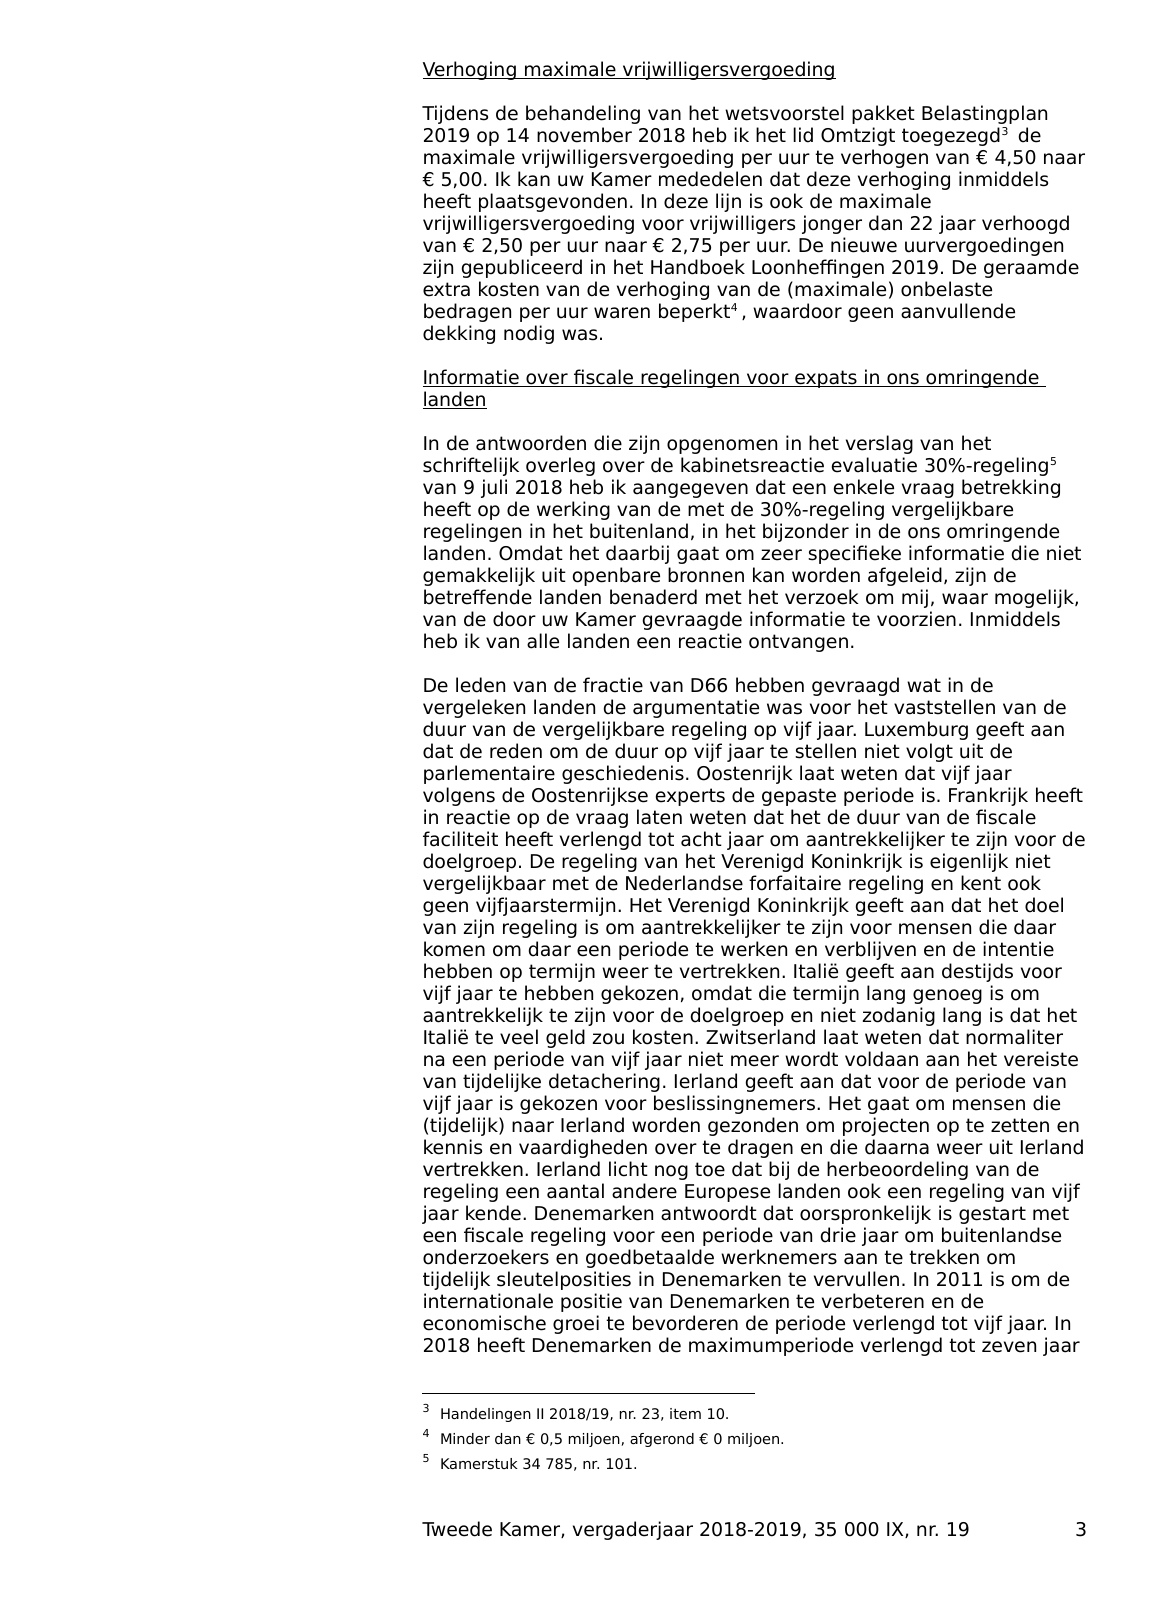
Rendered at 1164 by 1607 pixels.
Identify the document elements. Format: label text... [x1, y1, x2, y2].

subtitle Verhoging maximale vrijwilligersvergoeding [422, 59, 1087, 81]
text Kamerstuk 34 785, nr. 101. [422, 1452, 1087, 1474]
text Tijdens de behandeling van het wetsvoorstel pakket Belastingplan 2019 op 14 november 2018 heb ik het lid Omtzigt toegezegd de maximale vrijwilligersvergoeding per uur te verhogen van € 4,50 naar € 5,00. Ik kan uw Kamer mededelen dat deze verhoging inmiddels heeft plaatsgevonden. In deze lijn is ook de maximale vrijwilligersvergoeding voor vrijwilligers jonger dan 22 jaar verhoogd van € 2,50 per uur naar € 2,75 per uur. De nieuwe uurvergoedingen zijn gepubliceerd in het Handboek Loonheffingen 2019. De geraamde extra kosten van de verhoging van de (maximale) onbelaste bedragen per uur waren beperkt, waardoor geen aanvullende dekking nodig was. [422, 103, 1087, 345]
text Handelingen II 2018/19, nr. 23, item 10. [422, 1402, 1087, 1424]
text Minder dan € 0,5 miljoen, afgerond € 0 miljoen. [422, 1427, 1087, 1449]
text De leden van de fractie van D66 hebben gevraagd wat in de vergeleken landen de argumentatie was voor het vaststellen van de duur van de vergelijkbare regeling op vijf jaar. Luxemburg geeft aan dat de reden om de duur op vijf jaar te stellen niet volgt uit de parlementaire geschiedenis. Oostenrijk laat weten dat vijf jaar volgens de Oostenrijkse experts de gepaste periode is. Frankrijk heeft in reactie op de vraag laten weten dat het de duur van de fiscale faciliteit heeft verlengd tot acht jaar om aantrekkelijker te zijn voor de doelgroep. De regeling van het Verenigd Koninkrijk is eigenlijk niet vergelijkbaar met de Nederlandse forfaitaire regeling en kent ook geen vijfjaarstermijn. Het Verenigd Koninkrijk geeft aan dat het doel van zijn regeling is om aantrekkelijker te zijn voor mensen die daar komen om daar een periode te werken en verblijven en de intentie hebben op termijn weer te vertrekken. Italië geeft aan destijds voor vijf jaar te hebben gekozen, omdat die termijn lang genoeg is om aantrekkelijk te zijn voor de doelgroep en niet zodanig lang is dat het Italië te veel geld zou kosten. Zwitserland laat weten dat normaliter na een periode van vijf jaar niet meer wordt voldaan aan het vereiste van tijdelijke detachering. Ierland geeft aan dat voor de periode van vijf jaar is gekozen voor beslissingnemers. Het gaat om mensen die (tijdelijk) naar Ierland worden gezonden om projecten op te zetten en kennis en vaardigheden over te dragen en die daarna weer uit Ierland vertrekken. Ierland licht nog toe dat bij de herbeoordeling van de regeling een aantal andere Europese landen ook een regeling van vijf jaar kende. Denemarken antwoordt dat oorspronkelijk is gestart met een fiscale regeling voor een periode van drie jaar om buitenlandse onderzoekers en goedbetaalde werknemers aan te trekken om tijdelijk sleutelposities in Denemarken te vervullen. In 2011 is om de internationale positie van Denemarken te verbeteren en de economische groei te bevorderen de periode verlengd tot vijf jaar. In 2018 heeft Denemarken de maximumperiode verlengd tot zeven jaar [422, 675, 1087, 1357]
text In de antwoorden die zijn opgenomen in het verslag van het schriftelijk overleg over de kabinetsreactie evaluatie 30%-regeling van 9 juli 2018 heb ik aangegeven dat een enkele vraag betrekking heeft op de werking van de met de 30%-regeling vergelijkbare regelingen in het buitenland, in het bijzonder in de ons omringende landen. Omdat het daarbij gaat om zeer specifieke informatie die niet gemakkelijk uit openbare bronnen kan worden afgeleid, zijn de betreffende landen benaderd met het verzoek om mij, waar mogelijk, van de door uw Kamer gevraagde informatie te voorzien. Inmiddels heb ik van alle landen een reactie ontvangen. [422, 433, 1087, 653]
subtitle Informatie over fiscale regelingen voor expats in ons omringende landen [422, 367, 1087, 411]
